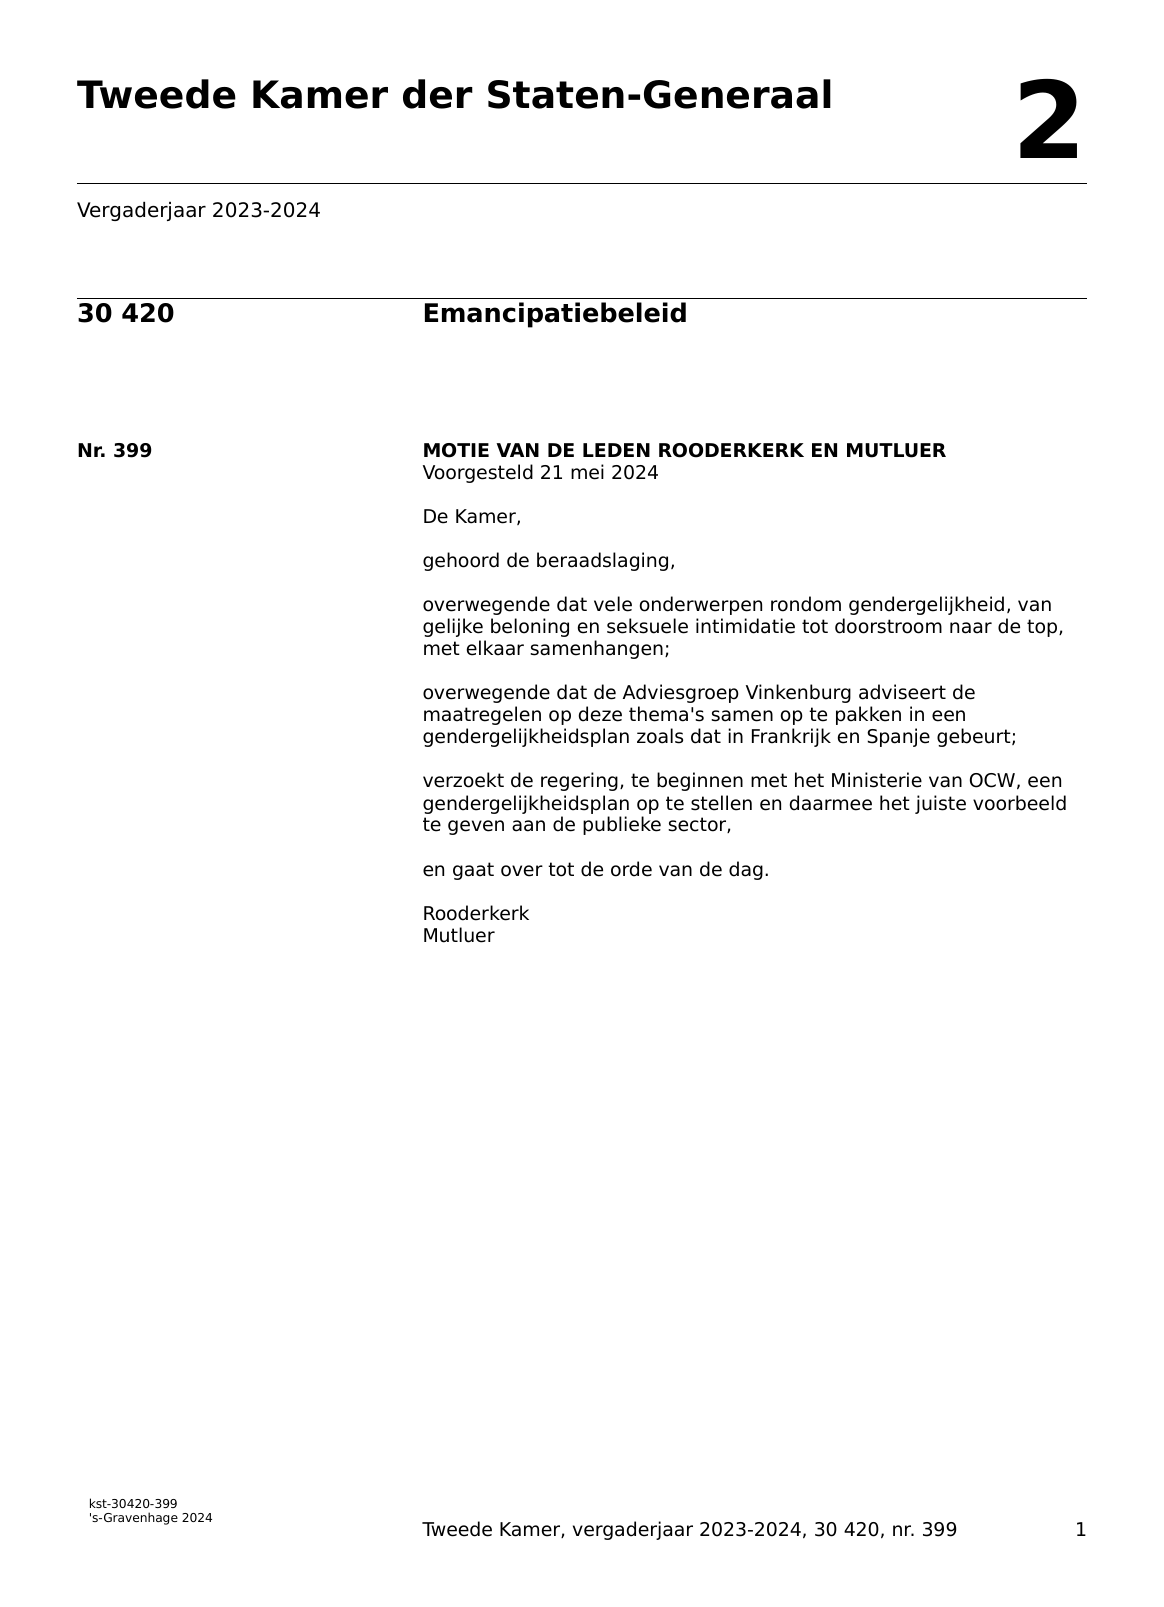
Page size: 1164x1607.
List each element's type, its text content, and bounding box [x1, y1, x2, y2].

text overwegende dat vele onderwerpen rondom gendergelijkheid, van gelijke beloning en seksuele intimidatie tot doorstroom naar de top, met elkaar samenhangen; [422, 594, 1087, 660]
text overwegende dat de Adviesgroep Vinkenburg adviseert de maatregelen op deze thema's samen op te pakken in een gendergelijkheidsplan zoals dat in Frankrijk en Spanje gebeurt; [422, 682, 1087, 748]
text gehoord de beraadslaging, [422, 550, 1087, 572]
text Voorgesteld 21 mei 2024 [422, 462, 1087, 484]
text Rooderkerk [422, 903, 1087, 925]
text De Kamer, [422, 506, 1087, 528]
text 's-Gravenhage 2024 [88, 1511, 323, 1525]
text Mutluer [422, 925, 1087, 947]
table_header Tweede Kamer der Staten-Generaal [77, 59, 886, 183]
text verzoekt de regering, te beginnen met het Ministerie van OCW, een gendergelijkheidsplan op te stellen en daarmee het juiste voorbeeld te geven aan de publieke sector, [422, 770, 1087, 836]
subtitle Nr. 399 MOTIE VAN DE LEDEN ROODERKERK EN MUTLUER [77, 440, 1087, 462]
subtitle 30 420 Emancipatiebeleid [77, 299, 1087, 329]
text en gaat over tot de orde van de dag. [422, 858, 1087, 881]
table_header 2 [886, 59, 1087, 183]
table_cell Vergaderjaar 2023-2024 [77, 184, 1087, 298]
text kst-30420-399 [88, 1497, 323, 1511]
